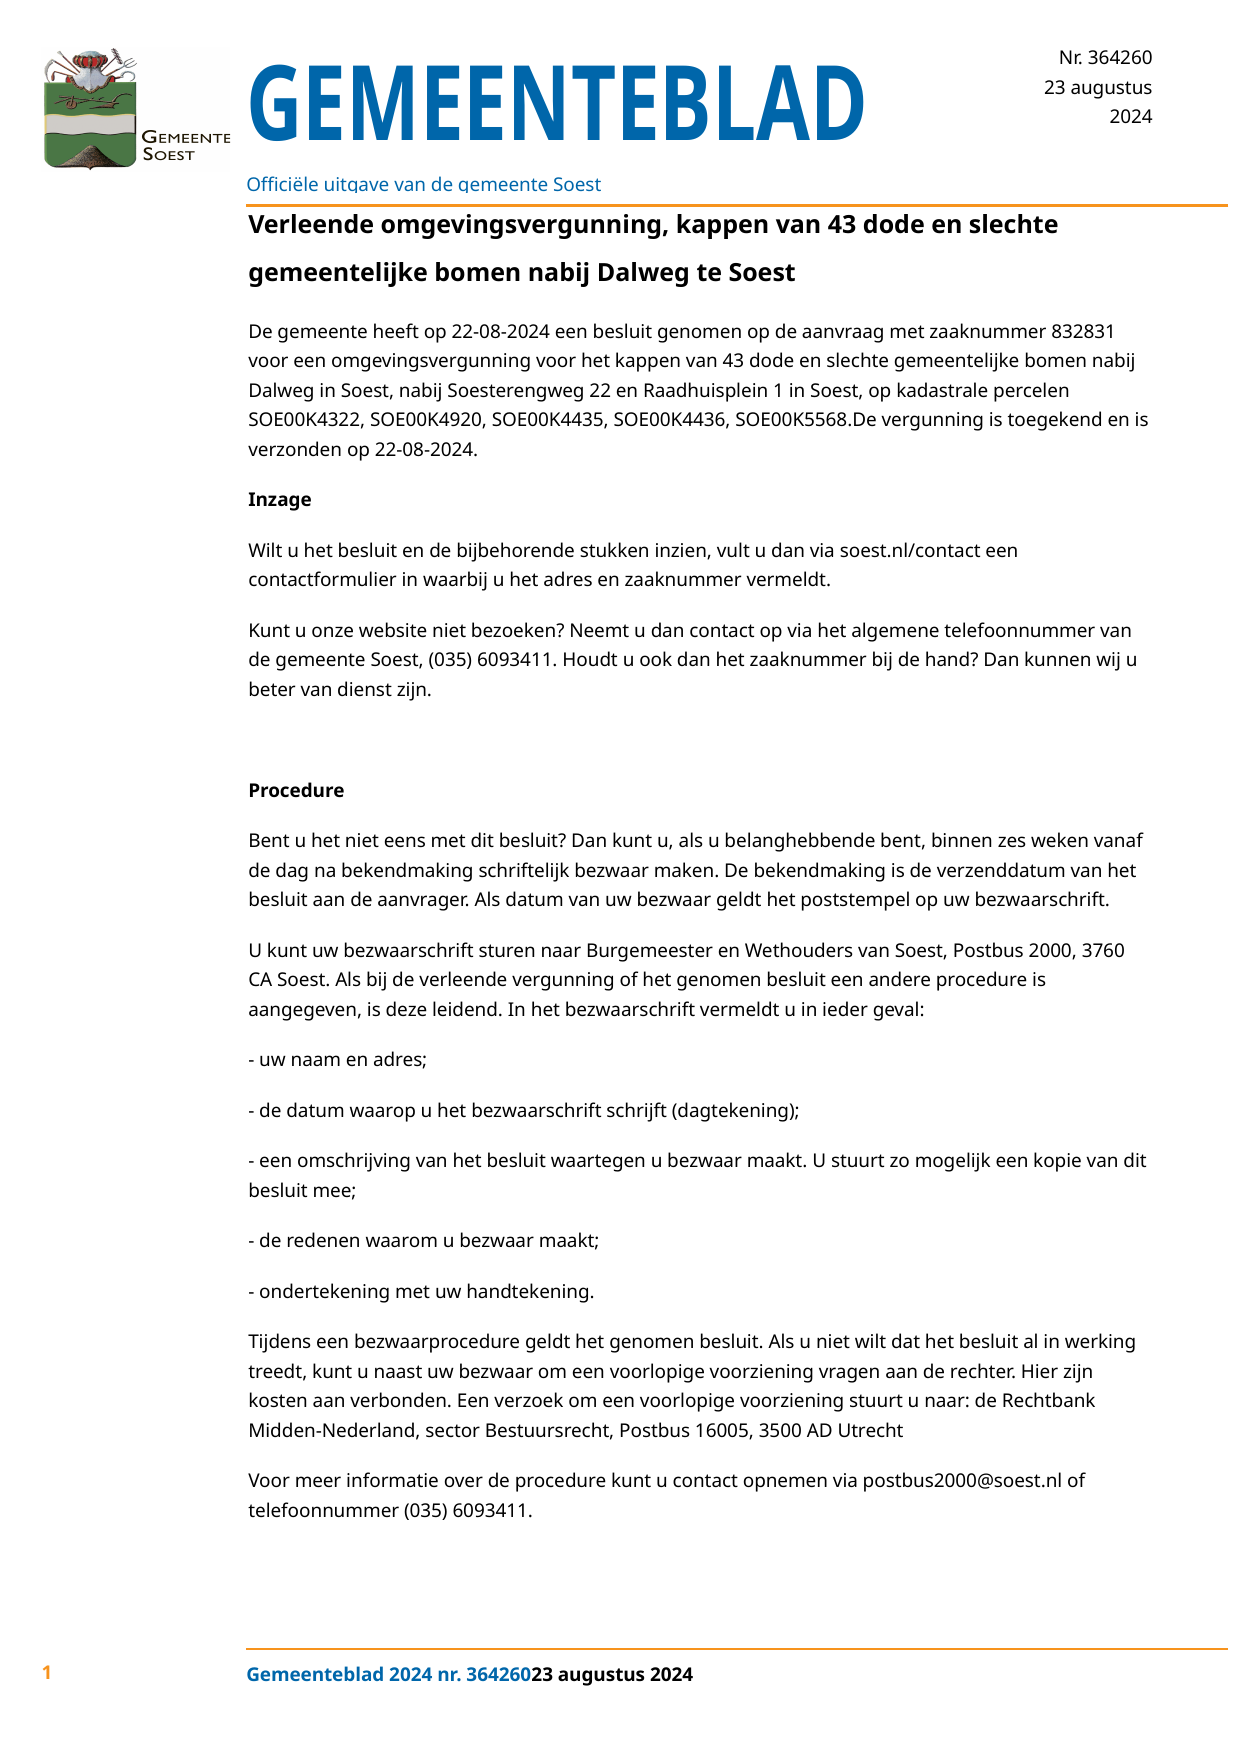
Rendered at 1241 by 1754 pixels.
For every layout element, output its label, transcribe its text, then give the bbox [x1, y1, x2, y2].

text Inzage [248, 487, 1152, 512]
text U kunt uw bezwaarschrift sturen naar Burgemeester en Wethouders van Soest, Postbus 2000, 3760 CA Soest. Als bij de verleende vergunning of het genomen besluit een andere procedure is aangegeven, is deze leidend. In het bezwaarschrift vermeldt u in ieder geval: [248, 937, 1152, 1022]
text - de datum waarop u het bezwaarschrift schrijft (dagtekening); [248, 1097, 1152, 1123]
text Verleende omgevingsvergunning, kappen van 43 dode en slechte gemeentelijke bomen nabij Dalweg te Soest [248, 207, 1152, 288]
text Bent u het niet eens met dit besluit? Dan kunt u, als u belanghebbende bent, binnen zes weken vanaf de dag na bekendmaking schriftelijk bezwaar maken. De bekendmaking is de verzenddatum van het besluit aan de aanvrager. Als datum van uw bezwaar geldt het poststempel op uw bezwaarschrift. [248, 827, 1152, 912]
picture [41, 47, 231, 172]
text - een omschrijving van het besluit waartegen u bezwaar maakt. U stuurt zo mogelijk een kopie van dit besluit mee; [248, 1147, 1152, 1203]
text Tijdens een bezwaarprocedure geldt het genomen besluit. Als u niet wilt dat het besluit al in werking treedt, kunt u naast uw bezwaar om een voorlopige voorziening vragen aan de rechter. Hier zijn kosten aan verbonden. Een verzoek om een voorlopige voorziening stuurt u naar: de Rechtbank Midden-Nederland, sector Bestuursrecht, Postbus 16005, 3500 AD Utrecht [248, 1328, 1152, 1443]
text - ondertekening met uw handtekening. [248, 1278, 1152, 1304]
text - de redenen waarom u bezwaar maakt; [248, 1227, 1152, 1253]
text De gemeente heeft op 22-08-2024 een besluit genomen op de aanvraag met zaaknummer 832831 voor een omgevingsvergunning voor het kappen van 43 dode en slechte gemeentelijke bomen nabij Dalweg in Soest, nabij Soesterengweg 22 en Raadhuisplein 1 in Soest, op kadastrale percelen SOE00K4322, SOE00K4920, SOE00K4435, SOE00K4436, SOE00K5568.De vergunning is toegekend en is verzonden op 22-08-2024. [248, 318, 1152, 462]
text - uw naam en adres; [248, 1047, 1152, 1072]
text Kunt u onze website niet bezoeken? Neemt u dan contact op via het algemene telefoonnummer van de gemeente Soest, (035) 6093411. Houdt u ook dan het zaaknummer bij de hand? Dan kunnen wij u beter van dienst zijn. [248, 617, 1152, 702]
text Procedure [248, 777, 1152, 803]
text Voor meer informatie over de procedure kunt u contact opnemen via postbus2000@soest.nl of telefoonnummer (035) 6093411. [248, 1467, 1152, 1523]
text Wilt u het besluit en de bijbehorende stukken inzien, vult u dan via soest.nl/contact een contactformulier in waarbij u het adres en zaaknummer vermeldt. [248, 537, 1152, 592]
